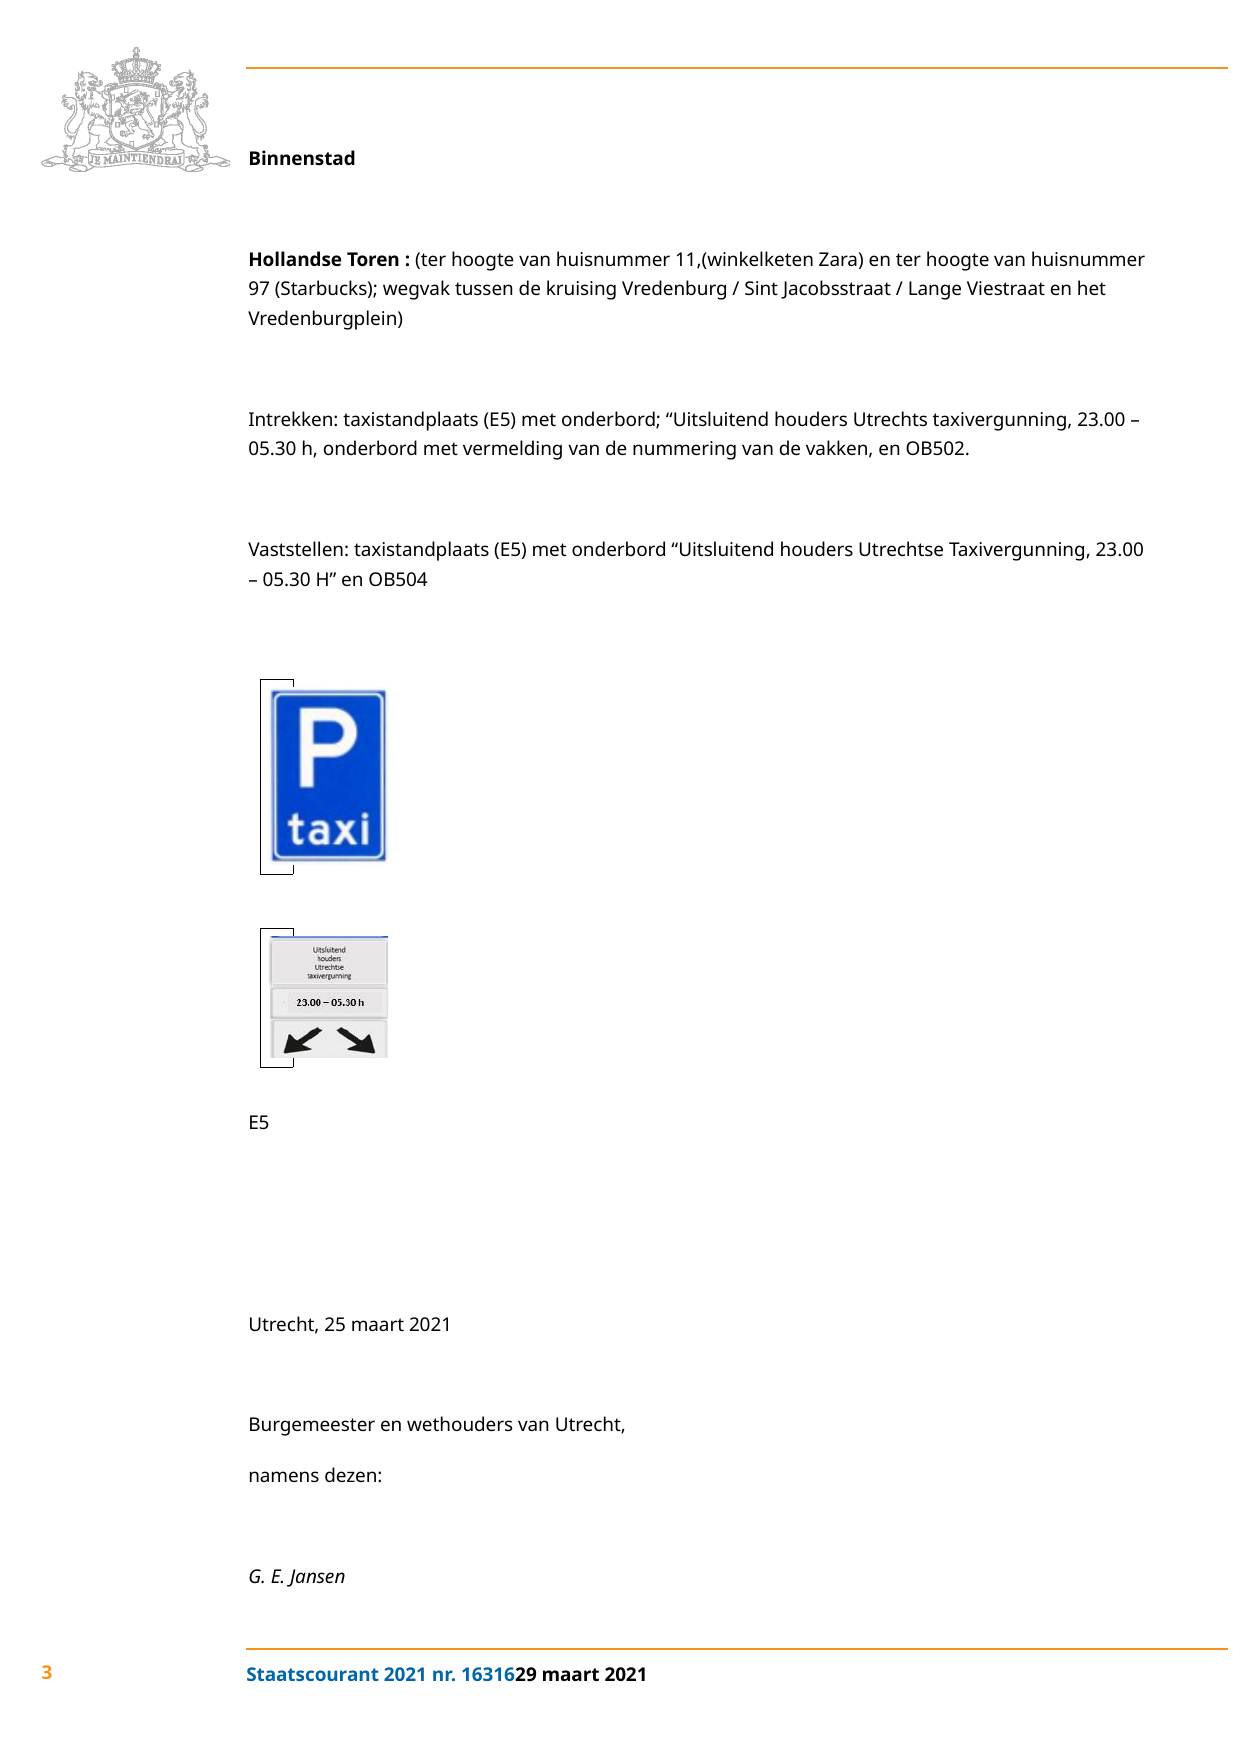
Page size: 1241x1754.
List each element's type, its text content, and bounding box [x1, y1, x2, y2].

text Vaststellen: taxistandplaats (E5) met onderbord “Uitsluitend houders Utrechtse Taxivergunning, 23.00 – 05.30 H” en OB504 [248, 536, 1152, 592]
text Burgemeester en wethouders van Utrecht, [248, 1412, 1152, 1437]
text namens dezen: [248, 1462, 1152, 1488]
picture [41, 47, 231, 172]
text Hollandse Toren : (ter hoogte van huisnummer 11,(winkelketen Zara) en ter hoogte van huisnummer 97 (Starbucks); wegvak tussen de kruising Vredenburg / Sint Jacobsstraat / Lange Viestraat en het Vredenburgplein) [248, 246, 1152, 331]
text E5 [248, 1109, 1152, 1135]
picture [268, 687, 389, 865]
text Utrecht, 25 maart 2021 [248, 1311, 1152, 1336]
text Intrekken: taxistandplaats (E5) met onderbord; “Uitsluitend houders Utrechts taxivergunning, 23.00 – 05.30 h, onderbord met vermelding van de nummering van de vakken, en OB502. [248, 406, 1152, 461]
text Binnenstad [248, 145, 1152, 171]
picture [268, 936, 389, 1058]
text G. E. Jansen [248, 1563, 1152, 1588]
